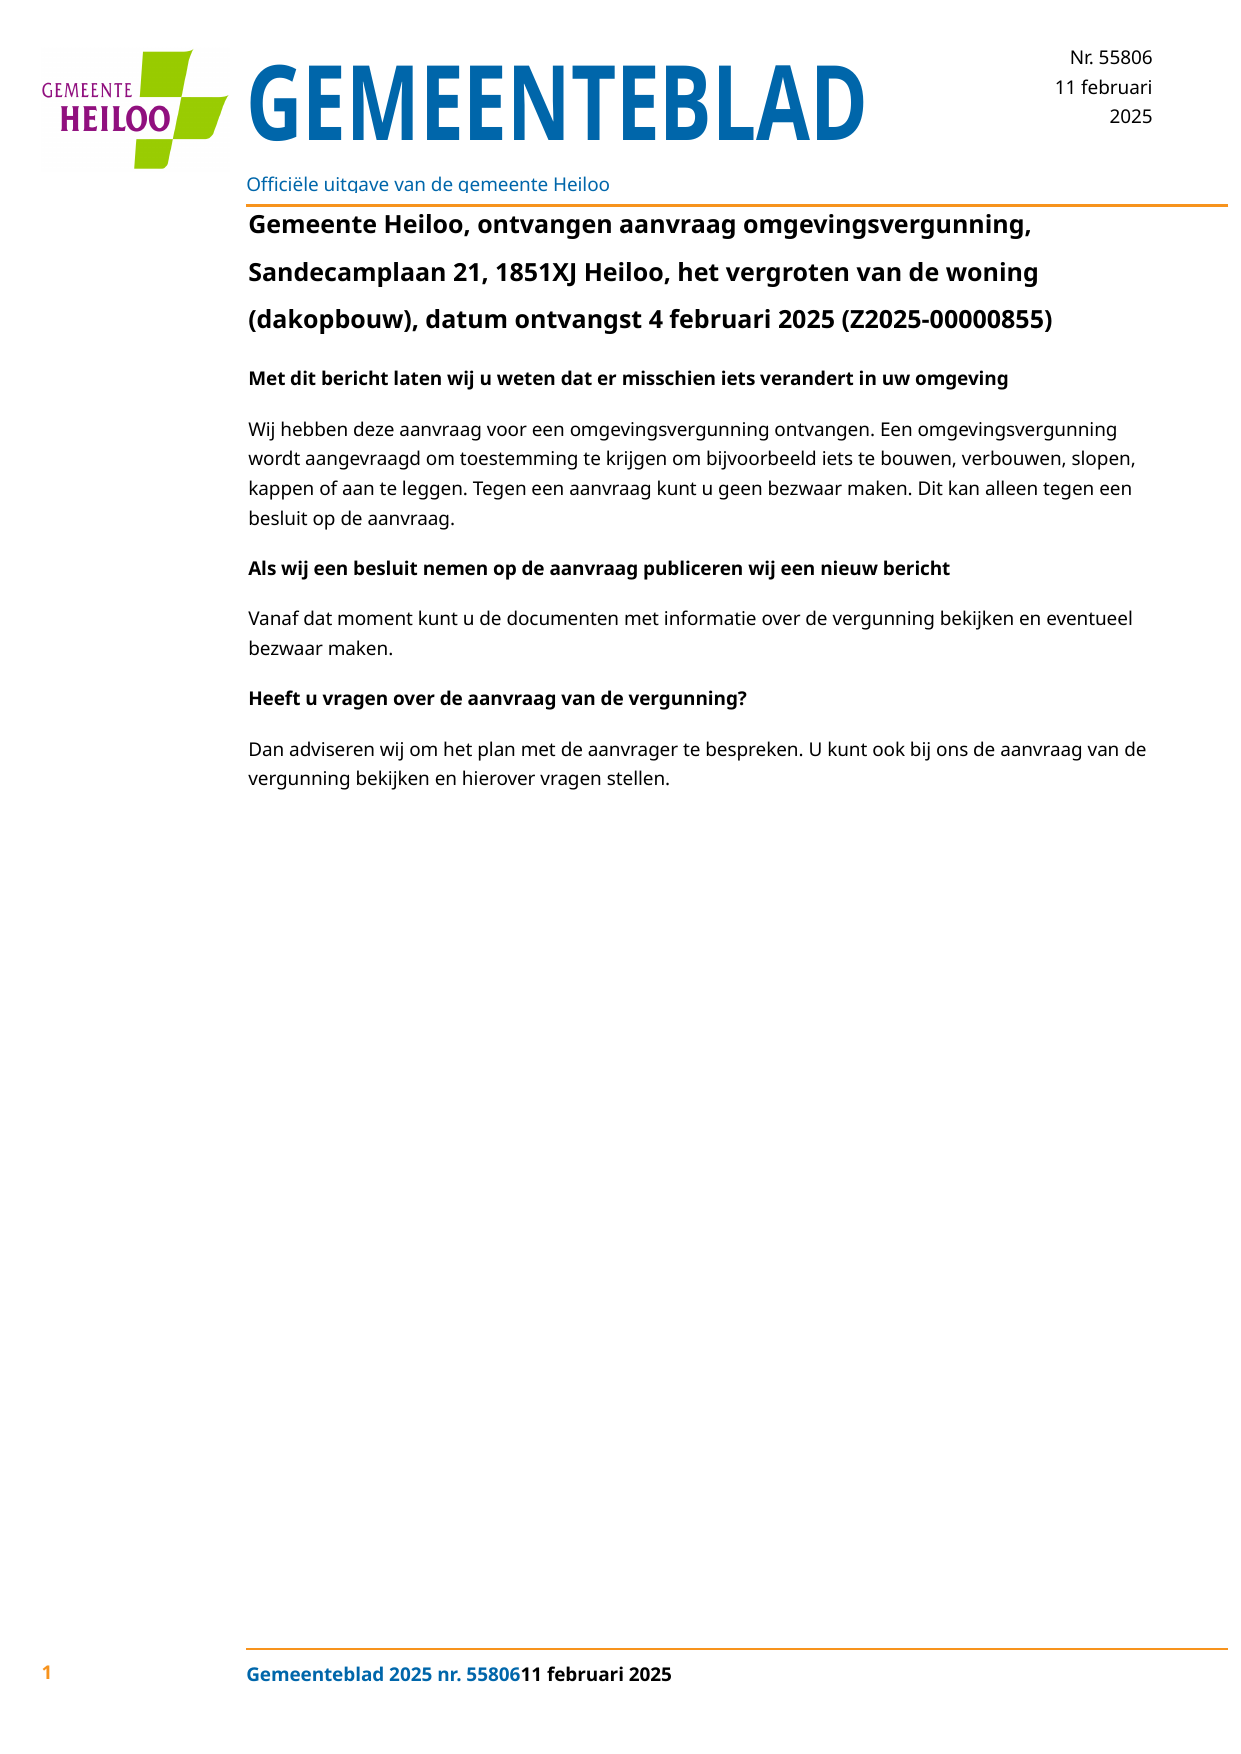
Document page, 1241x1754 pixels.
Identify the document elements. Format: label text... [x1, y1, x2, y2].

text Vanaf dat moment kunt u de documenten met informatie over de vergunning bekijken en eventueel bezwaar maken. [248, 606, 1152, 661]
text Dan adviseren wij om het plan met de aanvrager te bespreken. U kunt ook bij ons de aanvraag van de vergunning bekijken en hierover vragen stellen. [248, 736, 1152, 791]
text Heeft u vragen over de aanvraag van de vergunning? [248, 686, 1152, 711]
text Wij hebben deze aanvraag voor een omgevingsvergunning ontvangen. Een omgevingsvergunning wordt aangevraagd om toestemming te krijgen om bijvoorbeeld iets te bouwen, verbouwen, slopen, kappen of aan te leggen. Tegen een aanvraag kunt u geen bezwaar maken. Dit kan alleen tegen een besluit op de aanvraag. [248, 416, 1152, 530]
text Gemeente Heiloo, ontvangen aanvraag omgevingsvergunning, Sandecamplaan 21, 1851XJ Heiloo, het vergroten van de woning (dakopbouw), datum ontvangst 4 februari 2025 (Z2025-00000855) [248, 207, 1152, 336]
text Met dit bericht laten wij u weten dat er misschien iets verandert in uw omgeving [248, 366, 1152, 391]
text Als wij een besluit nemen op de aanvraag publiceren wij een nieuw bericht [248, 555, 1152, 581]
picture [41, 47, 231, 172]
